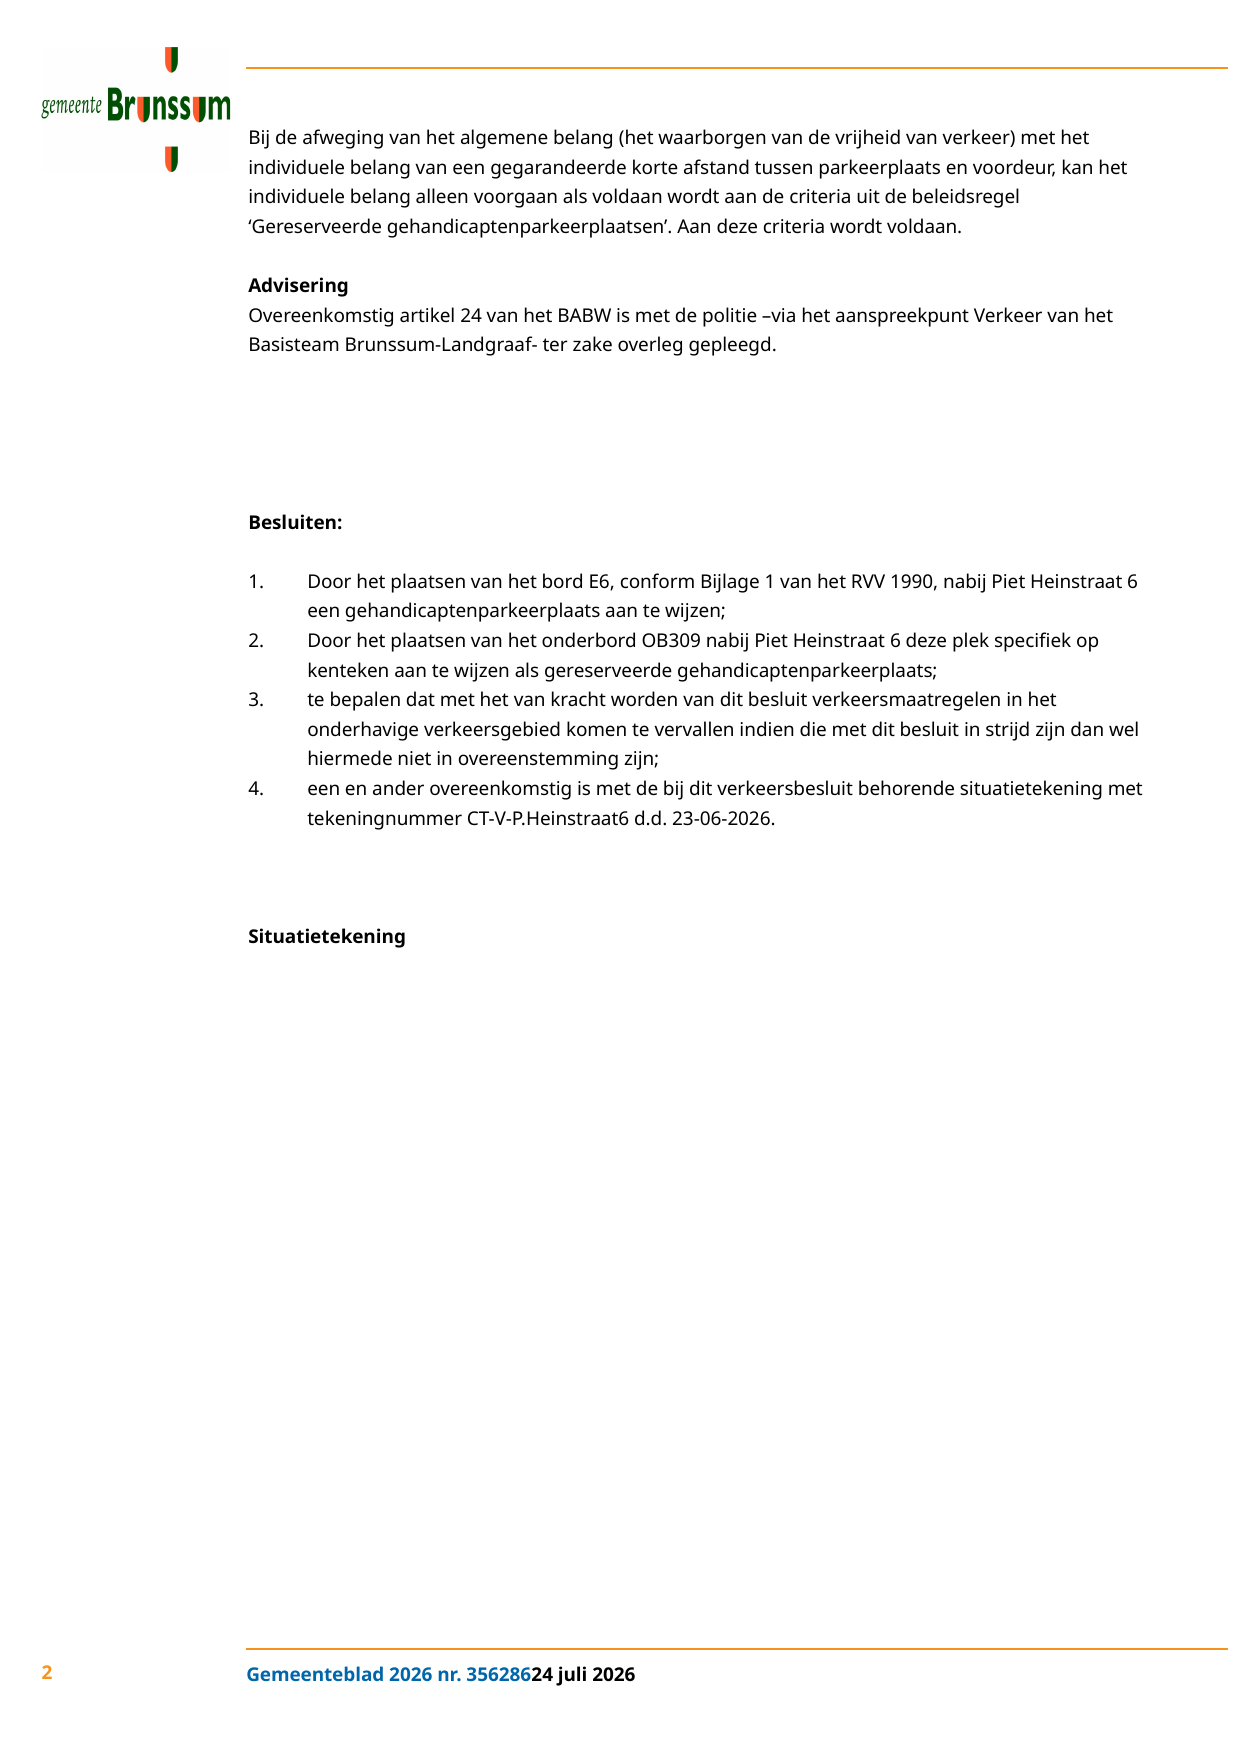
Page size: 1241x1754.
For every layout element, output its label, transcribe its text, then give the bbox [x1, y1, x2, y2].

text Besluiten: [248, 509, 1152, 535]
list te bepalen dat met het van kracht worden van dit besluit verkeersmaatregelen in het onderhavige verkeersgebied komen te vervallen indien die met dit besluit in strijd zijn dan wel hiermede niet in overeenstemming zijn; [248, 686, 1152, 771]
text Bij de afweging van het algemene belang (het waarborgen van de vrijheid van verkeer) met het individuele belang van een gegarandeerde korte afstand tussen parkeerplaats en voordeur, kan het individuele belang alleen voorgaan als voldaan wordt aan de criteria uit de beleidsregel ‘Gereserveerde gehandicaptenparkeerplaatsen’. Aan deze criteria wordt voldaan. [248, 124, 1152, 239]
picture [41, 47, 231, 172]
list Door het plaatsen van het onderbord OB309 nabij Piet Heinstraat 6 deze plek specifiek op kenteken aan te wijzen als gereserveerde gehandicaptenparkeerplaats; [248, 627, 1152, 683]
list Door het plaatsen van het bord E6, conform Bijlage 1 van het RVV 1990, nabij Piet Heinstraat 6 een gehandicaptenparkeerplaats aan te wijzen; [248, 568, 1152, 623]
list een en ander overeenkomstig is met de bij dit verkeersbesluit behorende situatietekening met tekeningnummer CT-V-P.Heinstraat6 d.d. 23-06-2026. [248, 775, 1152, 831]
text Situatietekening [248, 923, 1152, 949]
text Overeenkomstig artikel 24 van het BABW is met de politie –via het aanspreekpunt Verkeer van het Basisteam Brunssum-Landgraaf- ter zake overleg gepleegd. [248, 302, 1152, 357]
text Advisering [248, 272, 1152, 298]
